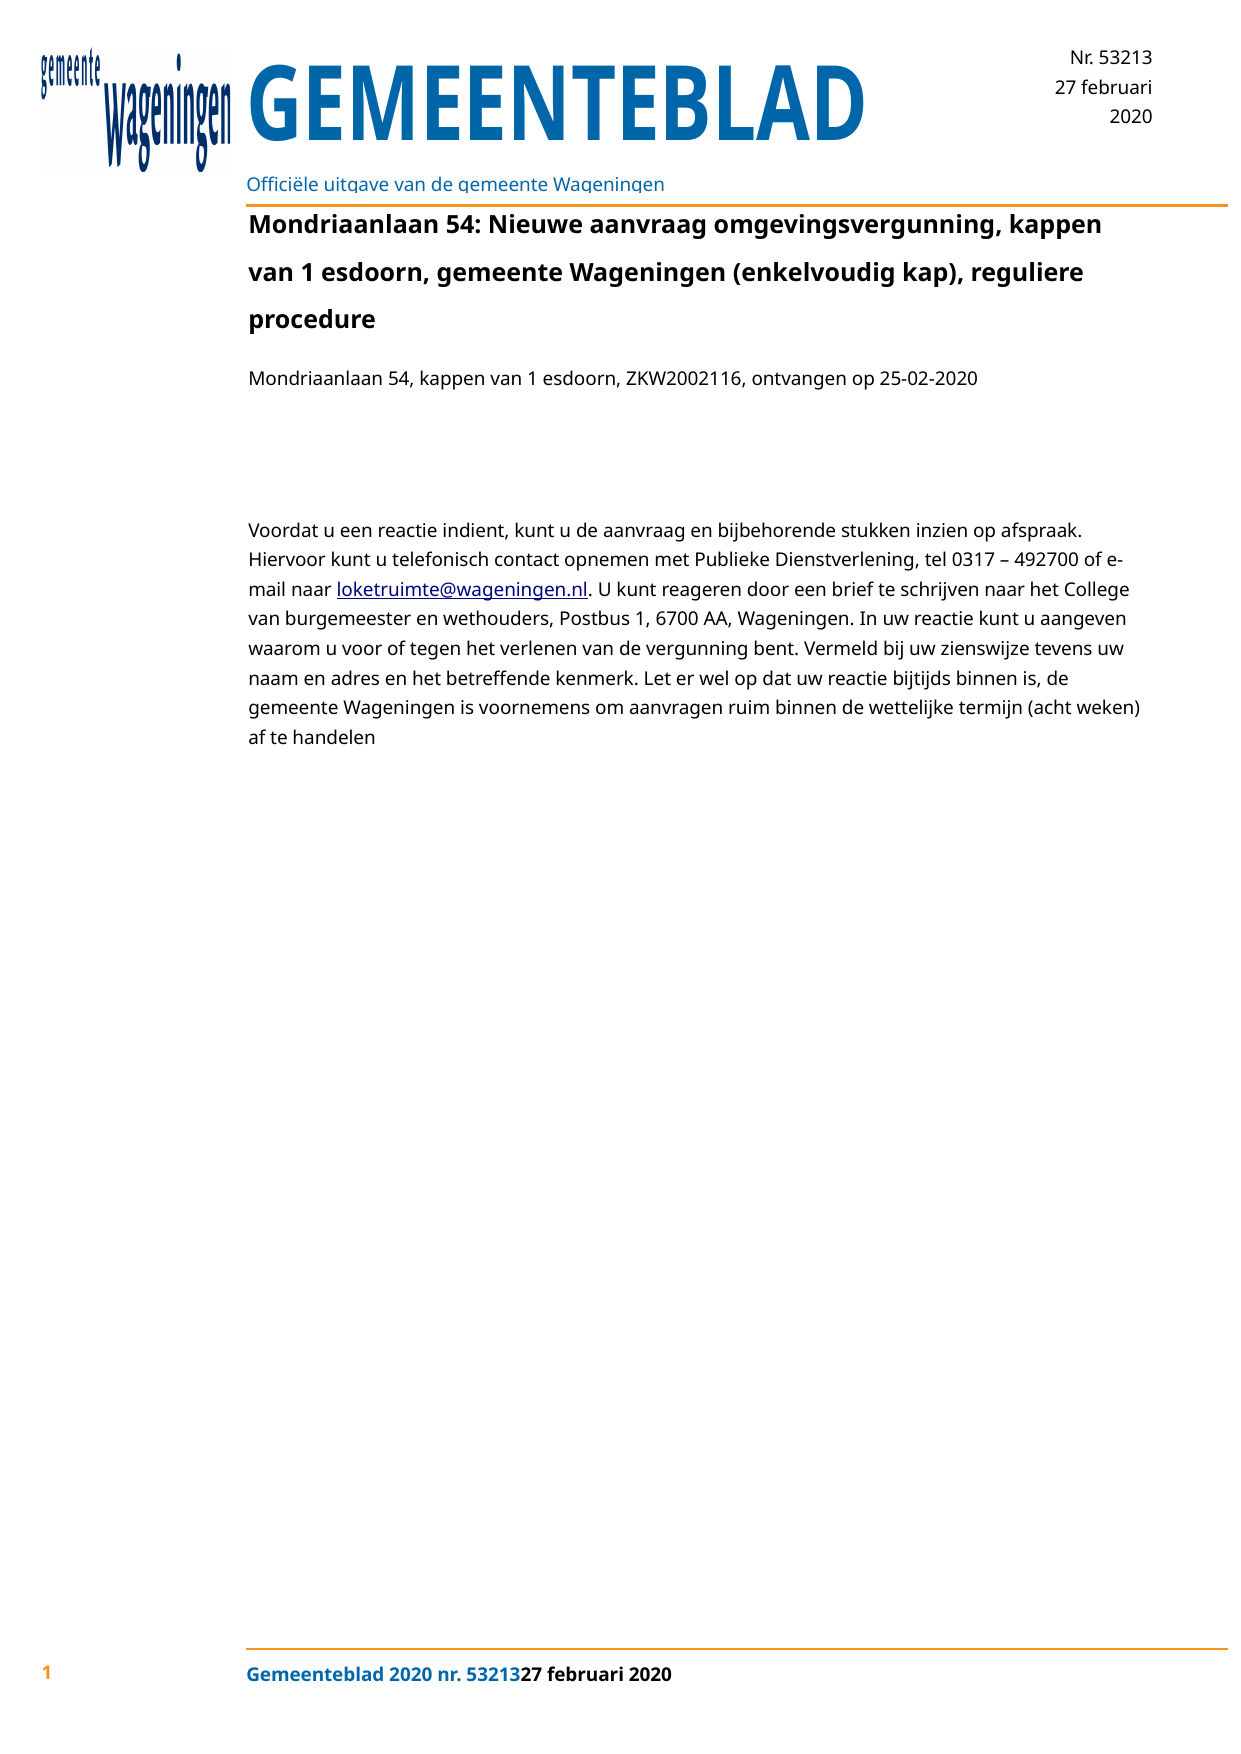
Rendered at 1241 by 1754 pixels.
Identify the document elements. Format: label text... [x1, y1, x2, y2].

picture [41, 47, 231, 172]
text Voordat u een reactie indient, kunt u de aanvraag en bijbehorende stukken inzien op afspraak. Hiervoor kunt u telefonisch contact opnemen met Publieke Dienstverlening, tel 0317 – 492700 of e-mail naar loketruimte@wageningen.nl. U kunt reageren door een brief te schrijven naar het College van burgemeester en wethouders, Postbus 1, 6700 AA, Wageningen. In uw reactie kunt u aangeven waarom u voor of tegen het verlenen van de vergunning bent. Vermeld bij uw zienswijze tevens uw naam en adres en het betreffende kenmerk. Let er wel op dat uw reactie bijtijds binnen is, de gemeente Wageningen is voornemens om aanvragen ruim binnen de wettelijke termijn (acht weken) af te handelen [248, 517, 1152, 749]
text Mondriaanlaan 54, kappen van 1 esdoorn, ZKW2002116, ontvangen op 25-02-2020 [248, 366, 1152, 391]
text Mondriaanlaan 54: Nieuwe aanvraag omgevingsvergunning, kappen van 1 esdoorn, gemeente Wageningen (enkelvoudig kap), reguliere procedure [248, 207, 1152, 336]
